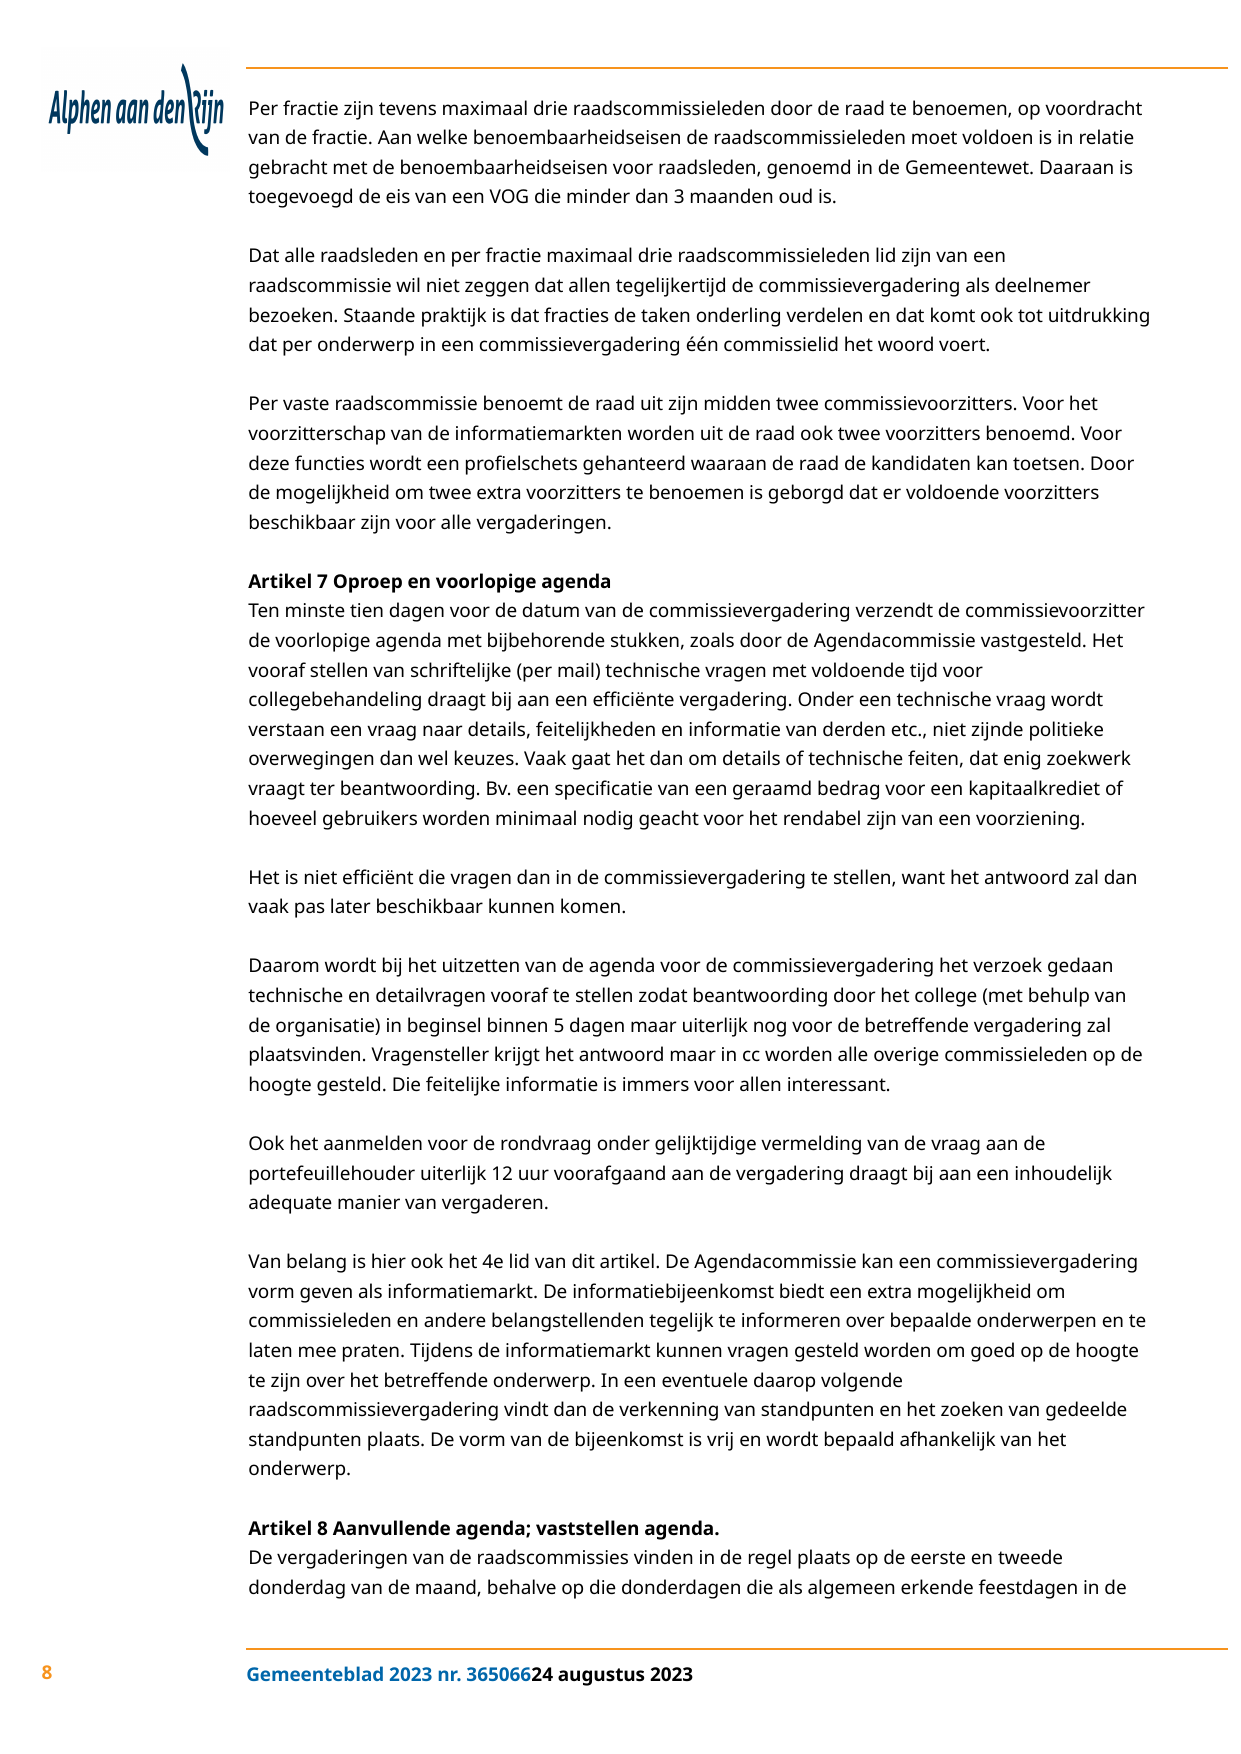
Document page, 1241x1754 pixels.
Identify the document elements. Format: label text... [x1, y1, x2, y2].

picture [41, 47, 231, 172]
text Het is niet efficiënt die vragen dan in de commissievergadering te stellen, want het antwoord zal dan vaak pas later beschikbaar kunnen komen. [248, 864, 1152, 919]
text Dat alle raadsleden en per fractie maximaal drie raadscommissieleden lid zijn van een raadscommissie wil niet zeggen dat allen tegelijkertijd de commissievergadering als deelnemer bezoeken. Staande praktijk is dat fracties de taken onderling verdelen en dat komt ook tot uitdrukking dat per onderwerp in een commissievergadering één commissielid het woord voert. [248, 243, 1152, 357]
text Ook het aanmelden voor de rondvraag onder gelijktijdige vermelding van de vraag aan de portefeuillehouder uiterlijk 12 uur voorafgaand aan de vergadering draagt bij aan een inhoudelijk adequate manier van vergaderen. [248, 1130, 1152, 1215]
text De vergaderingen van de raadscommissies vinden in de regel plaats op de eerste en tweede donderdag van de maand, behalve op die donderdagen die als algemeen erkende feestdagen in de [248, 1544, 1152, 1600]
text Artikel 8 Aanvullende agenda; vaststellen agenda. [248, 1515, 1152, 1541]
text Per fractie zijn tevens maximaal drie raadscommissieleden door de raad te benoemen, op voordracht van de fractie. Aan welke benoembaarheidseisen de raadscommissieleden moet voldoen is in relatie gebracht met de benoembaarheidseisen voor raadsleden, genoemd in de Gemeentewet. Daaraan is toegevoegd de eis van een VOG die minder dan 3 maanden oud is. [248, 95, 1152, 209]
text Artikel 7 Oproep en voorlopige agenda [248, 568, 1152, 594]
text Ten minste tien dagen voor de datum van de commissievergadering verzendt de commissievoorzitter de voorlopige agenda met bijbehorende stukken, zoals door de Agendacommissie vastgesteld. Het vooraf stellen van schriftelijke (per mail) technische vragen met voldoende tijd voor collegebehandeling draagt bij aan een efficiënte vergadering. Onder een technische vraag wordt verstaan een vraag naar details, feitelijkheden en informatie van derden etc., niet zijnde politieke overwegingen dan wel keuzes. Vaak gaat het dan om details of technische feiten, dat enig zoekwerk vraagt ter beantwoording. Bv. een specificatie van een geraamd bedrag voor een kapitaalkrediet of hoeveel gebruikers worden minimaal nodig geacht voor het rendabel zijn van een voorziening. [248, 598, 1152, 831]
text Daarom wordt bij het uitzetten van de agenda voor de commissievergadering het verzoek gedaan technische en detailvragen vooraf te stellen zodat beantwoording door het college (met behulp van de organisatie) in beginsel binnen 5 dagen maar uiterlijk nog voor de betreffende vergadering zal plaatsvinden. Vragensteller krijgt het antwoord maar in cc worden alle overige commissieleden op de hoogte gesteld. Die feitelijke informatie is immers voor allen interessant. [248, 953, 1152, 1097]
text Van belang is hier ook het 4e lid van dit artikel. De Agendacommissie kan een commissievergadering vorm geven als informatiemarkt. De informatiebijeenkomst biedt een extra mogelijkheid om commissieleden en andere belangstellenden tegelijk te informeren over bepaalde onderwerpen en te laten mee praten. Tijdens de informatiemarkt kunnen vragen gesteld worden om goed op de hoogte te zijn over het betreffende onderwerp. In een eventuele daarop volgende raadscommissievergadering vindt dan de verkenning van standpunten en het zoeken van gedeelde standpunten plaats. De vorm van de bijeenkomst is vrij en wordt bepaald afhankelijk van het onderwerp. [248, 1248, 1152, 1481]
text Per vaste raadscommissie benoemt de raad uit zijn midden twee commissievoorzitters. Voor het voorzitterschap van de informatiemarkten worden uit de raad ook twee voorzitters benoemd. Voor deze functies wordt een profielschets gehanteerd waaraan de raad de kandidaten kan toetsen. Door de mogelijkheid om twee extra voorzitters te benoemen is geborgd dat er voldoende voorzitters beschikbaar zijn voor alle vergaderingen. [248, 391, 1152, 535]
